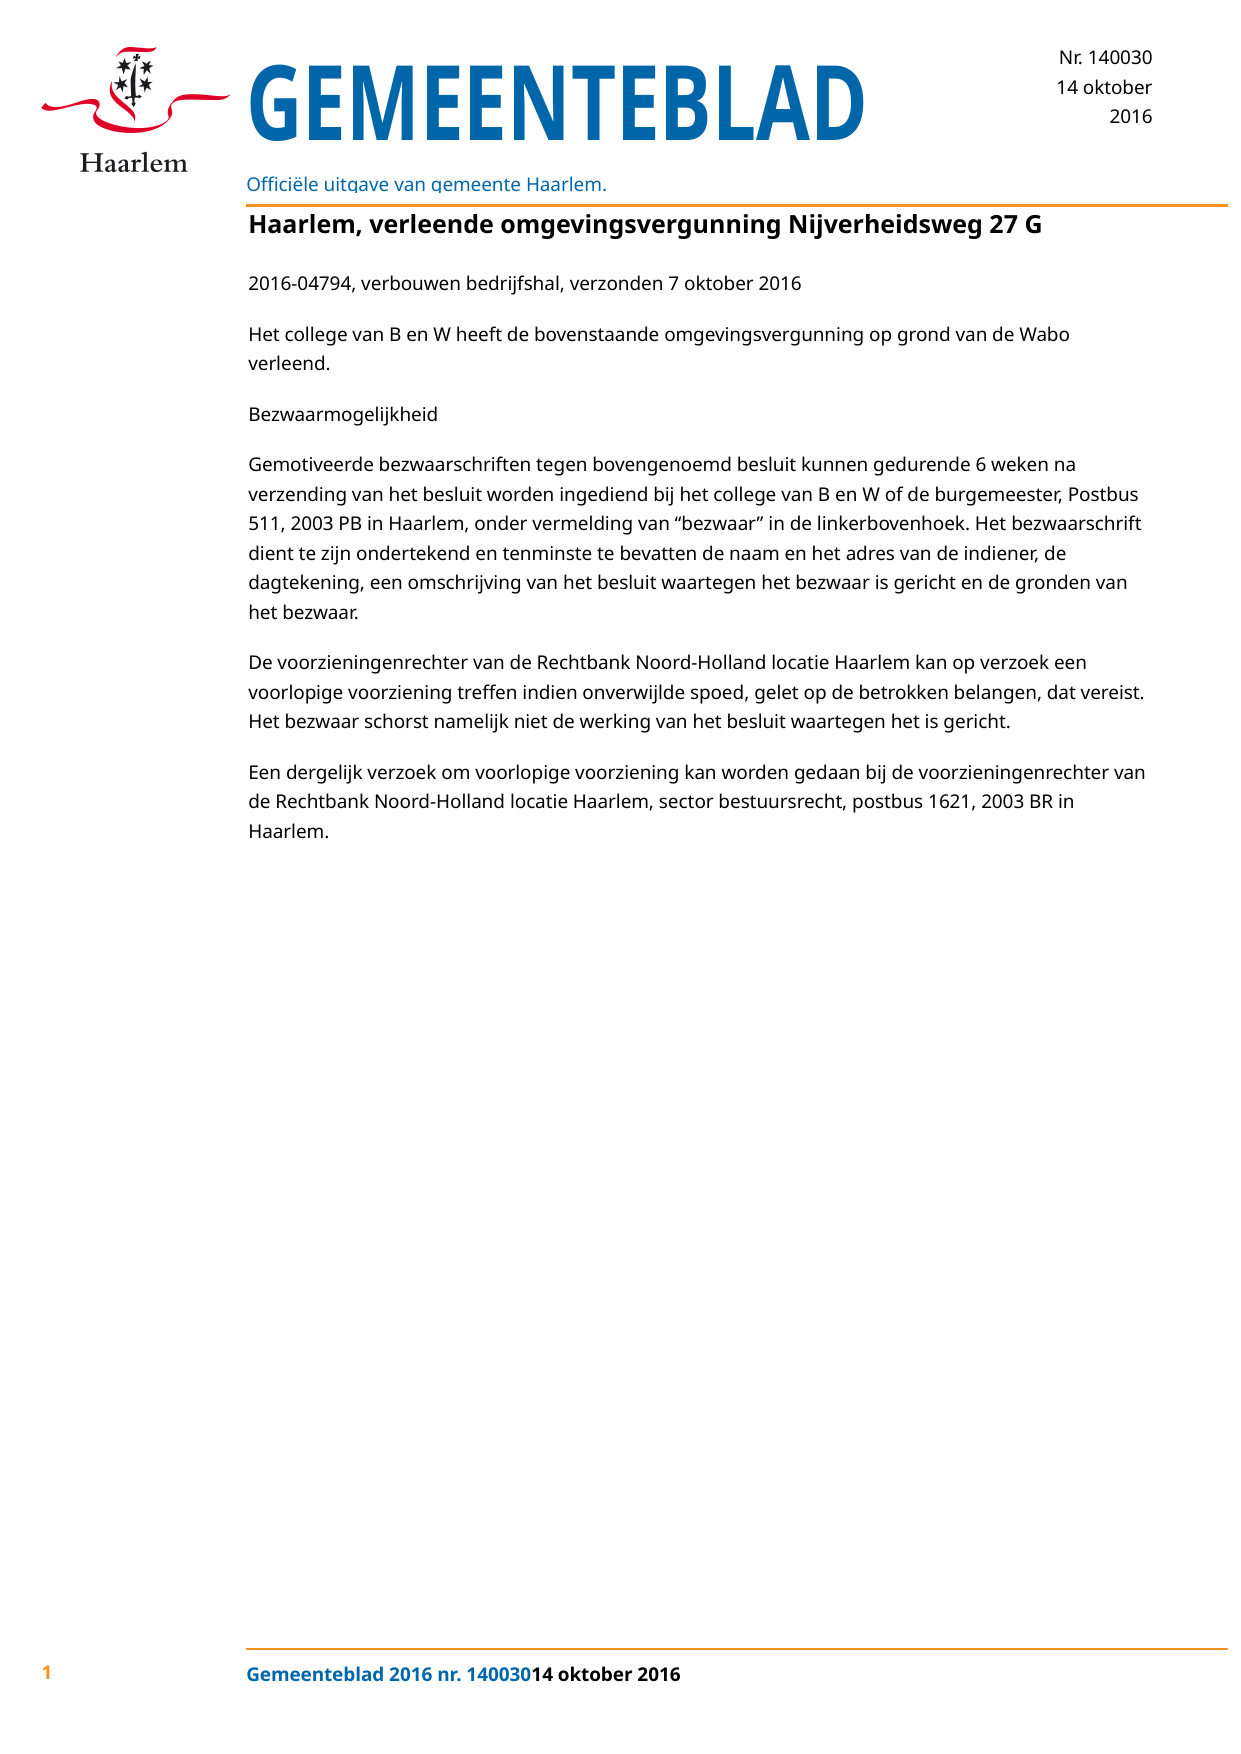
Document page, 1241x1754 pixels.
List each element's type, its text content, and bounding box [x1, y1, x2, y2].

text Bezwaarmogelijkheid [248, 401, 1152, 426]
text Gemotiveerde bezwaarschriften tegen bovengenoemd besluit kunnen gedurende 6 weken na verzending van het besluit worden ingediend bij het college van B en W of de burgemeester, Postbus 511, 2003 PB in Haarlem, onder vermelding van “bezwaar” in de linkerbovenhoek. Het bezwaarschrift dient te zijn ondertekend en tenminste te bevatten de naam en het adres van de indiener, de dagtekening, een omschrijving van het besluit waartegen het bezwaar is gericht en de gronden van het bezwaar. [248, 451, 1152, 625]
text 2016-04794, verbouwen bedrijfshal, verzonden 7 oktober 2016 [248, 270, 1152, 296]
text Haarlem, verleende omgevingsvergunning Nijverheidsweg 27 G [248, 207, 1152, 241]
text Een dergelijk verzoek om voorlopige voorziening kan worden gedaan bij de voorzieningenrechter van de Rechtbank Noord-Holland locatie Haarlem, sector bestuursrecht, postbus 1621, 2003 BR in Haarlem. [248, 759, 1152, 844]
text Het college van B en W heeft de bovenstaande omgevingsvergunning op grond van de Wabo verleend. [248, 321, 1152, 376]
picture [41, 47, 231, 172]
text De voorzieningenrechter van de Rechtbank Noord-Holland locatie Haarlem kan op verzoek een voorlopige voorziening treffen indien onverwijlde spoed, gelet op de betrokken belangen, dat vereist. Het bezwaar schorst namelijk niet de werking van het besluit waartegen het is gericht. [248, 649, 1152, 734]
